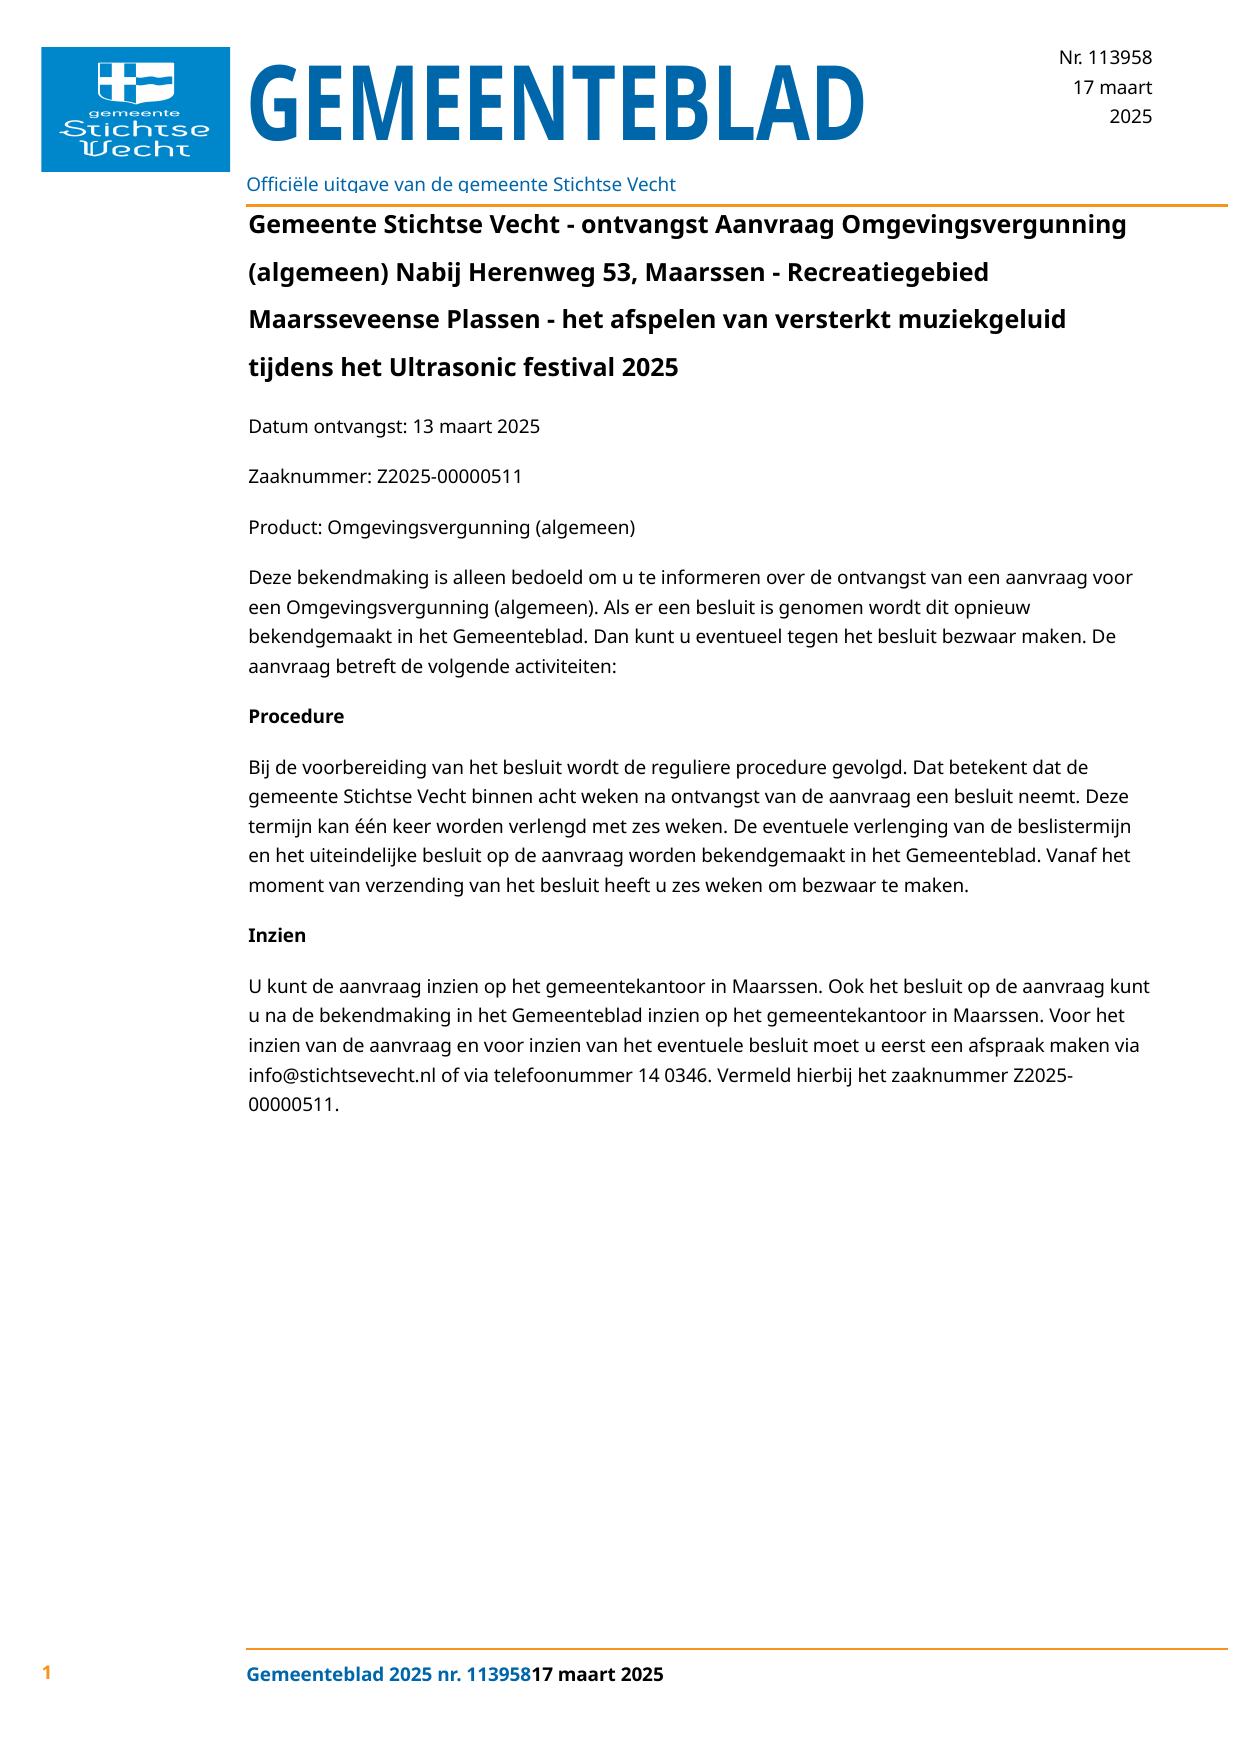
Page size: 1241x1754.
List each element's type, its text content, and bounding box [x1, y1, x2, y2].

text Gemeente Stichtse Vecht - ontvangst Aanvraag Omgevingsvergunning (algemeen) Nabij Herenweg 53, Maarssen - Recreatiegebied Maarsseveense Plassen - het afspelen van versterkt muziekgeluid tijdens het Ultrasonic festival 2025 [248, 207, 1152, 384]
text Datum ontvangst: 13 maart 2025 [248, 413, 1152, 439]
text Deze bekendmaking is alleen bedoeld om u te informeren over de ontvangst van een aanvraag voor een Omgevingsvergunning (algemeen). Als er een besluit is genomen wordt dit opnieuw bekendgemaakt in het Gemeenteblad. Dan kunt u eventueel tegen het besluit bezwaar maken. De aanvraag betreft de volgende activiteiten: [248, 564, 1152, 679]
text Zaaknummer: Z2025-00000511 [248, 463, 1152, 489]
text U kunt de aanvraag inzien op het gemeentekantoor in Maarssen. Ook het besluit op de aanvraag kunt u na de bekendmaking in het Gemeenteblad inzien op het gemeentekantoor in Maarssen. Voor het inzien van de aanvraag en voor inzien van het eventuele besluit moet u eerst een afspraak maken via info@stichtsevecht.nl of via telefoonummer 14 0346. Vermeld hierbij het zaaknummer Z2025-00000511. [248, 973, 1152, 1117]
picture [137, 63, 174, 103]
text Procedure [248, 703, 1152, 729]
text Product: Omgevingsvergunning (algemeen) [248, 514, 1152, 540]
picture [99, 63, 135, 101]
text Bij de voorbereiding van het besluit wordt de reguliere procedure gevolgd. Dat betekent dat de gemeente Stichtse Vecht binnen acht weken na ontvangst van de aanvraag een besluit neemt. Deze termijn kan één keer worden verlengd met zes weken. De eventuele verlenging van de beslistermijn en het uiteindelijke besluit op de aanvraag worden bekendgemaakt in het Gemeenteblad. Vanaf het moment van verzending van het besluit heeft u zes weken om bezwaar te maken. [248, 754, 1152, 898]
text Inzien [248, 923, 1152, 948]
